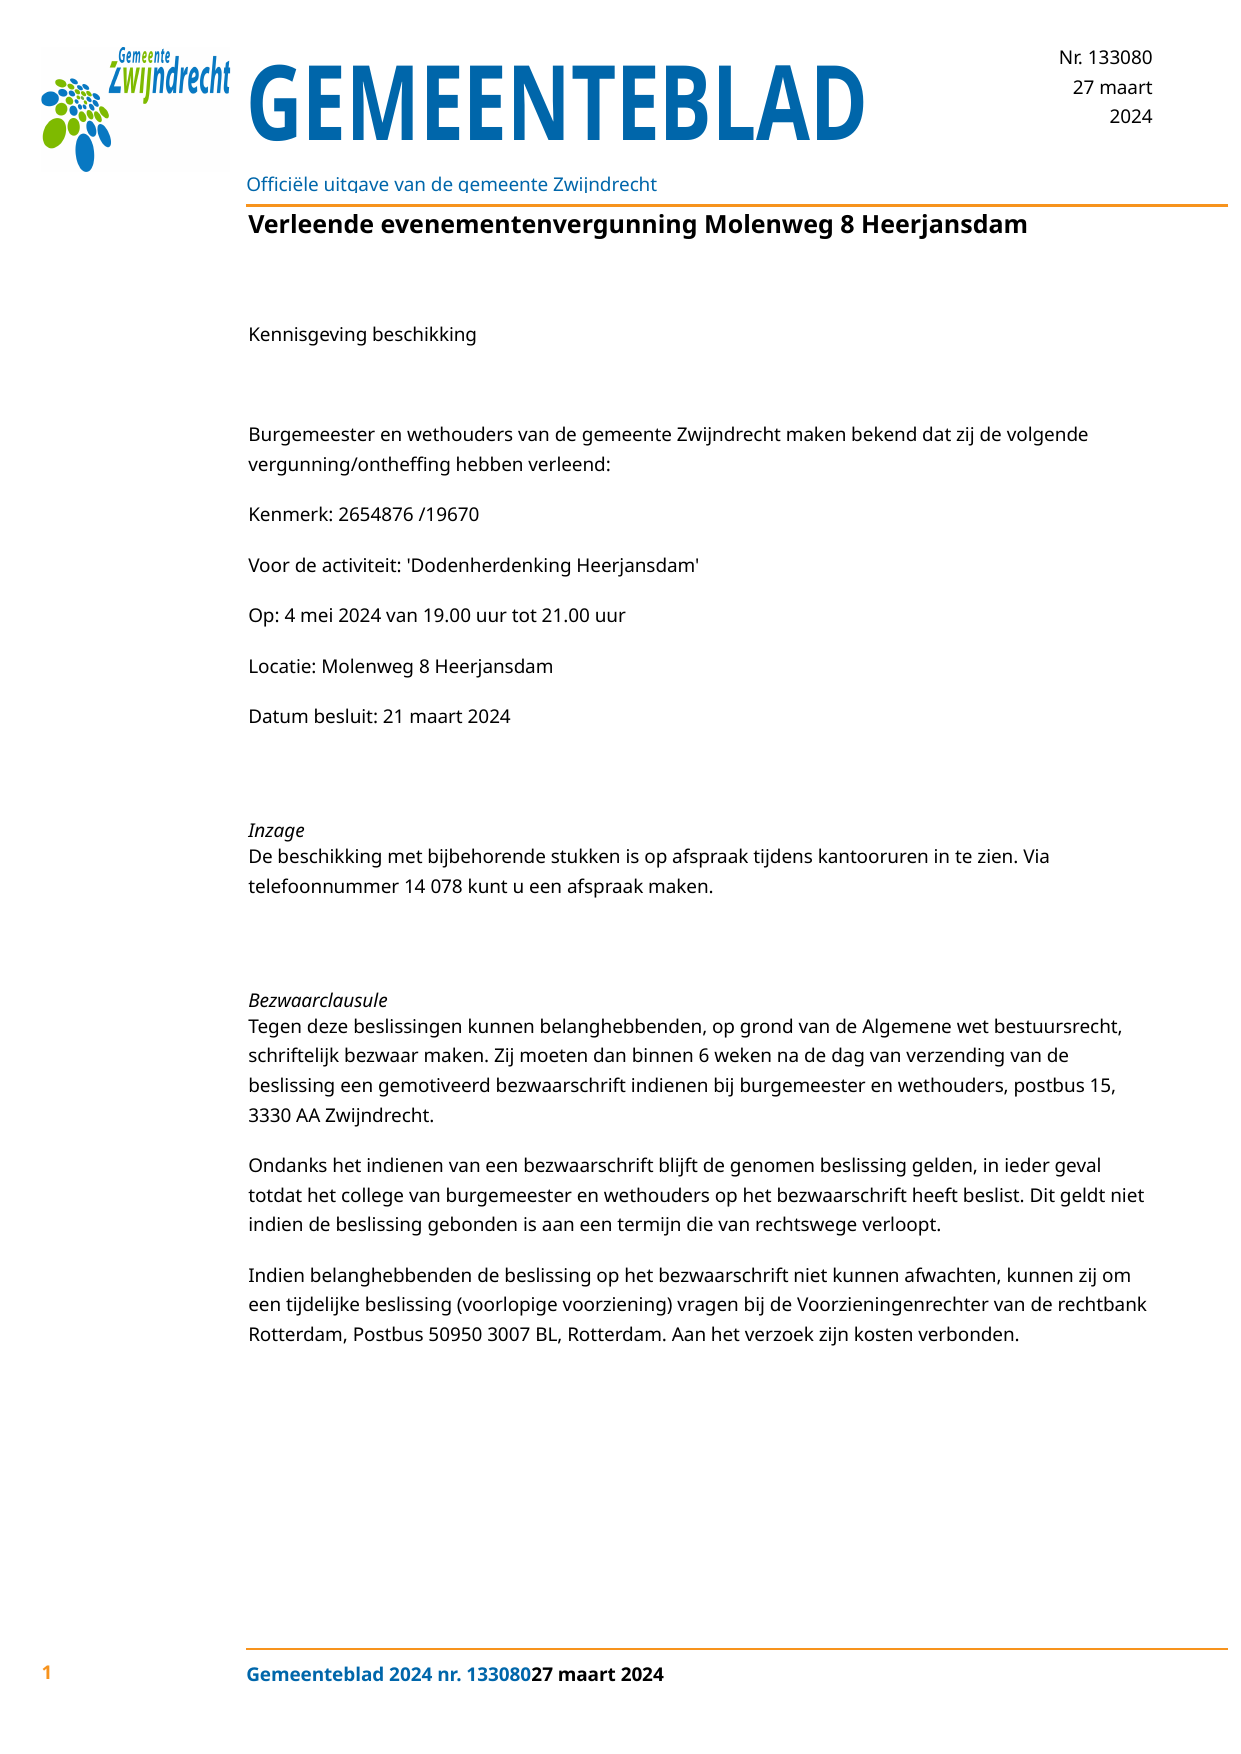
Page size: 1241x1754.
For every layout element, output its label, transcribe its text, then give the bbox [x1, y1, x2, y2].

text Tegen deze beslissingen kunnen belanghebbenden, op grond van de Algemene wet bestuursrecht, schriftelijk bezwaar maken. Zij moeten dan binnen 6 weken na de dag van verzending van de beslissing een gemotiveerd bezwaarschrift indienen bij burgemeester en wethouders, postbus 15, 3330 AA Zwijndrecht. [248, 1013, 1152, 1127]
text Op: 4 mei 2024 van 19.00 uur tot 21.00 uur [248, 602, 1152, 628]
picture [41, 47, 231, 172]
text Datum besluit: 21 maart 2024 [248, 703, 1152, 729]
text Indien belanghebbenden de beslissing op het bezwaarschrift niet kunnen afwachten, kunnen zij om een tijdelijke beslissing (voorlopige voorziening) vragen bij de Voorzieningenrechter van de rechtbank Rotterdam, Postbus 50950 3007 BL, Rotterdam. Aan het verzoek zijn kosten verbonden. [248, 1262, 1152, 1347]
text Inzage [248, 818, 1152, 843]
text Bezwaarclausule [248, 987, 1152, 1013]
text Voor de activiteit: 'Dodenherdenking Heerjansdam' [248, 552, 1152, 578]
text De beschikking met bijbehorende stukken is op afspraak tijdens kantooruren in te zien. Via telefoonnummer 14 078 kunt u een afspraak maken. [248, 843, 1152, 899]
text Burgemeester en wethouders van de gemeente Zwijndrecht maken bekend dat zij de volgende vergunning/ontheffing hebben verleend: [248, 422, 1152, 477]
text Ondanks het indienen van een bezwaarschrift blijft de genomen beslissing gelden, in ieder geval totdat het college van burgemeester en wethouders op het bezwaarschrift heeft beslist. Dit geldt niet indien de beslissing gebonden is aan een termijn die van rechtswege verloopt. [248, 1152, 1152, 1237]
text Verleende evenementenvergunning Molenweg 8 Heerjansdam [248, 207, 1152, 241]
text Kenmerk: 2654876 /19670 [248, 502, 1152, 527]
text Kennisgeving beschikking [248, 321, 1152, 346]
text Locatie: Molenweg 8 Heerjansdam [248, 653, 1152, 678]
